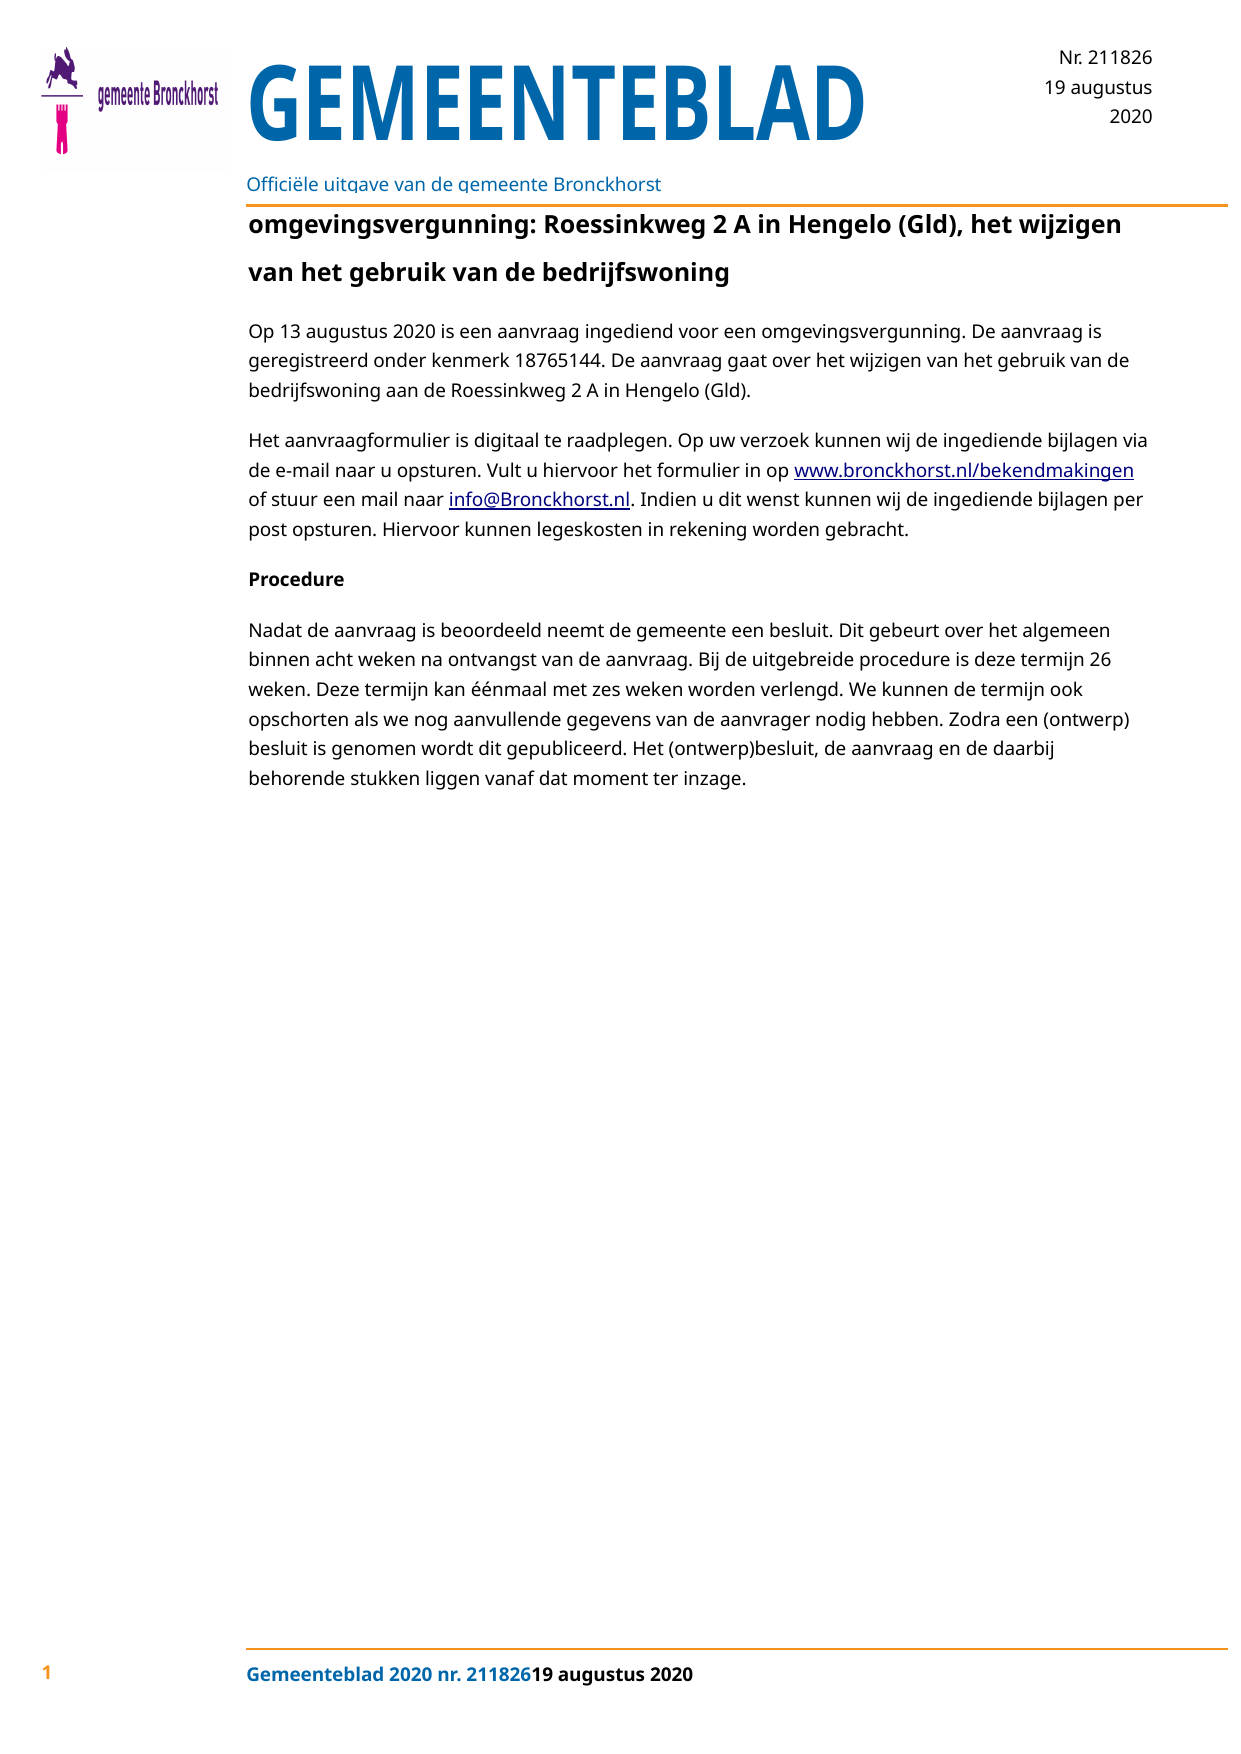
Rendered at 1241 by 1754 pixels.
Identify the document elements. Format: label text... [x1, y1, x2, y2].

text Procedure [248, 567, 1152, 592]
text Het aanvraagformulier is digitaal te raadplegen. Op uw verzoek kunnen wij de ingediende bijlagen via de e-mail naar u opsturen. Vult u hiervoor het formulier in op www.bronckhorst.nl/bekendmakingen of stuur een mail naar info@Bronckhorst.nl. Indien u dit wenst kunnen wij de ingediende bijlagen per post opsturen. Hiervoor kunnen legeskosten in rekening worden gebracht. [248, 427, 1152, 542]
text omgevingsvergunning: Roessinkweg 2 A in Hengelo (Gld), het wijzigen van het gebruik van de bedrijfswoning [248, 207, 1152, 288]
text Op 13 augustus 2020 is een aanvraag ingediend voor een omgevingsvergunning. De aanvraag is geregistreerd onder kenmerk 18765144. De aanvraag gaat over het wijzigen van het gebruik van de bedrijfswoning aan de Roessinkweg 2 A in Hengelo (Gld). [248, 318, 1152, 403]
text Nadat de aanvraag is beoordeeld neemt de gemeente een besluit. Dit gebeurt over het algemeen binnen acht weken na ontvangst van de aanvraag. Bij de uitgebreide procedure is deze termijn 26 weken. Deze termijn kan éénmaal met zes weken worden verlengd. We kunnen de termijn ook opschorten als we nog aanvullende gegevens van de aanvrager nodig hebben. Zodra een (ontwerp) besluit is genomen wordt dit gepubliceerd. Het (ontwerp)besluit, de aanvraag en de daarbij behorende stukken liggen vanaf dat moment ter inzage. [248, 617, 1152, 791]
picture [41, 47, 231, 172]
